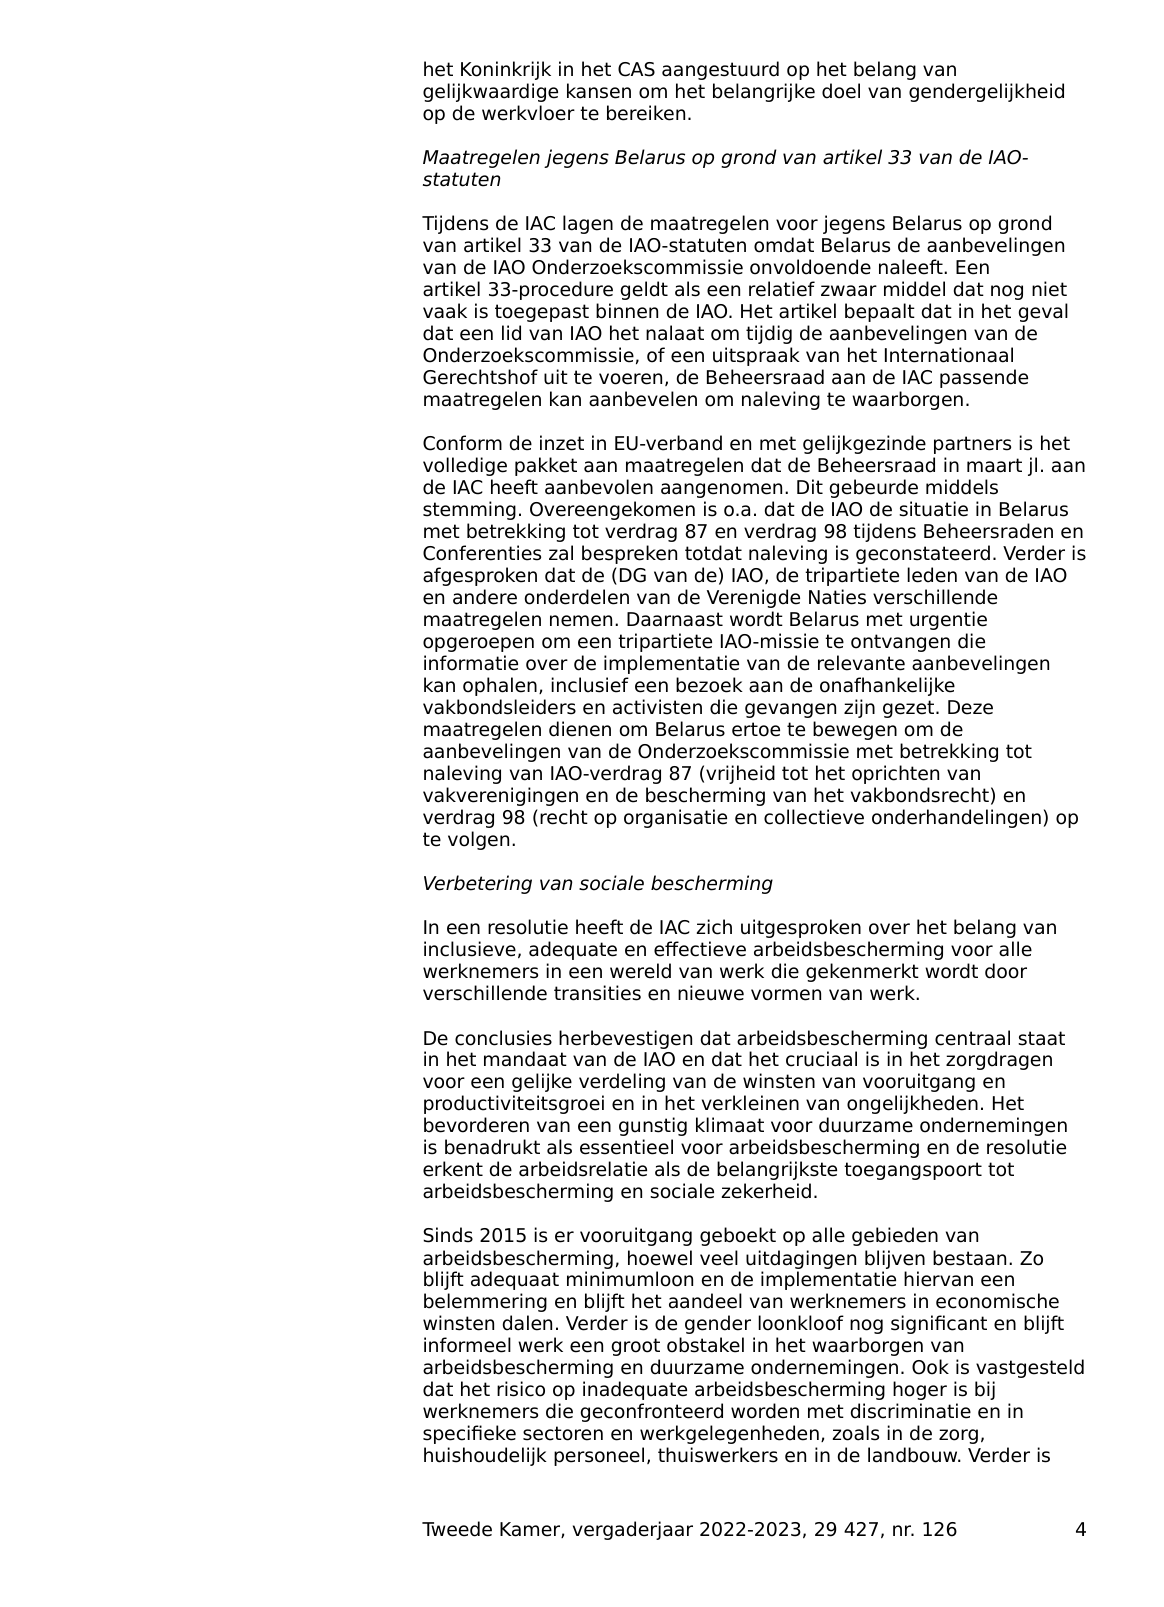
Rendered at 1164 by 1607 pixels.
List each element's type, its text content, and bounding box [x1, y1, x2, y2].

subtitle Verbetering van sociale bescherming [422, 873, 1087, 895]
text Conform de inzet in EU-verband en met gelijkgezinde partners is het volledige pakket aan maatregelen dat de Beheersraad in maart jl. aan de IAC heeft aanbevolen aangenomen. Dit gebeurde middels stemming. Overeengekomen is o.a. dat de IAO de situatie in Belarus met betrekking tot verdrag 87 en verdrag 98 tijdens Beheersraden en Conferenties zal bespreken totdat naleving is geconstateerd. Verder is afgesproken dat de (DG van de) IAO, de tripartiete leden van de IAO en andere onderdelen van de Verenigde Naties verschillende maatregelen nemen. Daarnaast wordt Belarus met urgentie opgeroepen om een tripartiete IAO-missie te ontvangen die informatie over de implementatie van de relevante aanbevelingen kan ophalen, inclusief een bezoek aan de onafhankelijke vakbondsleiders en activisten die gevangen zijn gezet. Deze maatregelen dienen om Belarus ertoe te bewegen om de aanbevelingen van de Onderzoekscommissie met betrekking tot naleving van IAO-verdrag 87 (vrijheid tot het oprichten van vakverenigingen en de bescherming van het vakbondsrecht) en verdrag 98 (recht op organisatie en collectieve onderhandelingen) op te volgen. [422, 433, 1087, 851]
text het Koninkrijk in het CAS aangestuurd op het belang van gelijkwaardige kansen om het belangrijke doel van gendergelijkheid op de werkvloer te bereiken. [422, 59, 1087, 125]
text De conclusies herbevestigen dat arbeidsbescherming centraal staat in het mandaat van de IAO en dat het cruciaal is in het zorgdragen voor een gelijke verdeling van de winsten van vooruitgang en productiviteitsgroei en in het verkleinen van ongelijkheden. Het bevorderen van een gunstig klimaat voor duurzame ondernemingen is benadrukt als essentieel voor arbeidsbescherming en de resolutie erkent de arbeidsrelatie als de belangrijkste toegangspoort tot arbeidsbescherming en sociale zekerheid. [422, 1027, 1087, 1203]
subtitle Maatregelen jegens Belarus op grond van artikel 33 van de IAO-statuten [422, 147, 1087, 191]
text In een resolutie heeft de IAC zich uitgesproken over het belang van inclusieve, adequate en effectieve arbeidsbescherming voor alle werknemers in een wereld van werk die gekenmerkt wordt door verschillende transities en nieuwe vormen van werk. [422, 917, 1087, 1005]
text Tijdens de IAC lagen de maatregelen voor jegens Belarus op grond van artikel 33 van de IAO-statuten omdat Belarus de aanbevelingen van de IAO Onderzoekscommissie onvoldoende naleeft. Een artikel 33-procedure geldt als een relatief zwaar middel dat nog niet vaak is toegepast binnen de IAO. Het artikel bepaalt dat in het geval dat een lid van IAO het nalaat om tijdig de aanbevelingen van de Onderzoekscommissie, of een uitspraak van het Internationaal Gerechtshof uit te voeren, de Beheersraad aan de IAC passende maatregelen kan aanbevelen om naleving te waarborgen. [422, 213, 1087, 411]
text Sinds 2015 is er vooruitgang geboekt op alle gebieden van arbeidsbescherming, hoewel veel uitdagingen blijven bestaan. Zo blijft adequaat minimumloon en de implementatie hiervan een belemmering en blijft het aandeel van werknemers in economische winsten dalen. Verder is de gender loonkloof nog significant en blijft informeel werk een groot obstakel in het waarborgen van arbeidsbescherming en duurzame ondernemingen. Ook is vastgesteld dat het risico op inadequate arbeidsbescherming hoger is bij werknemers die geconfronteerd worden met discriminatie en in specifieke sectoren en werkgelegenheden, zoals in de zorg, huishoudelijk personeel, thuiswerkers en in de landbouw. Verder is [422, 1225, 1087, 1467]
